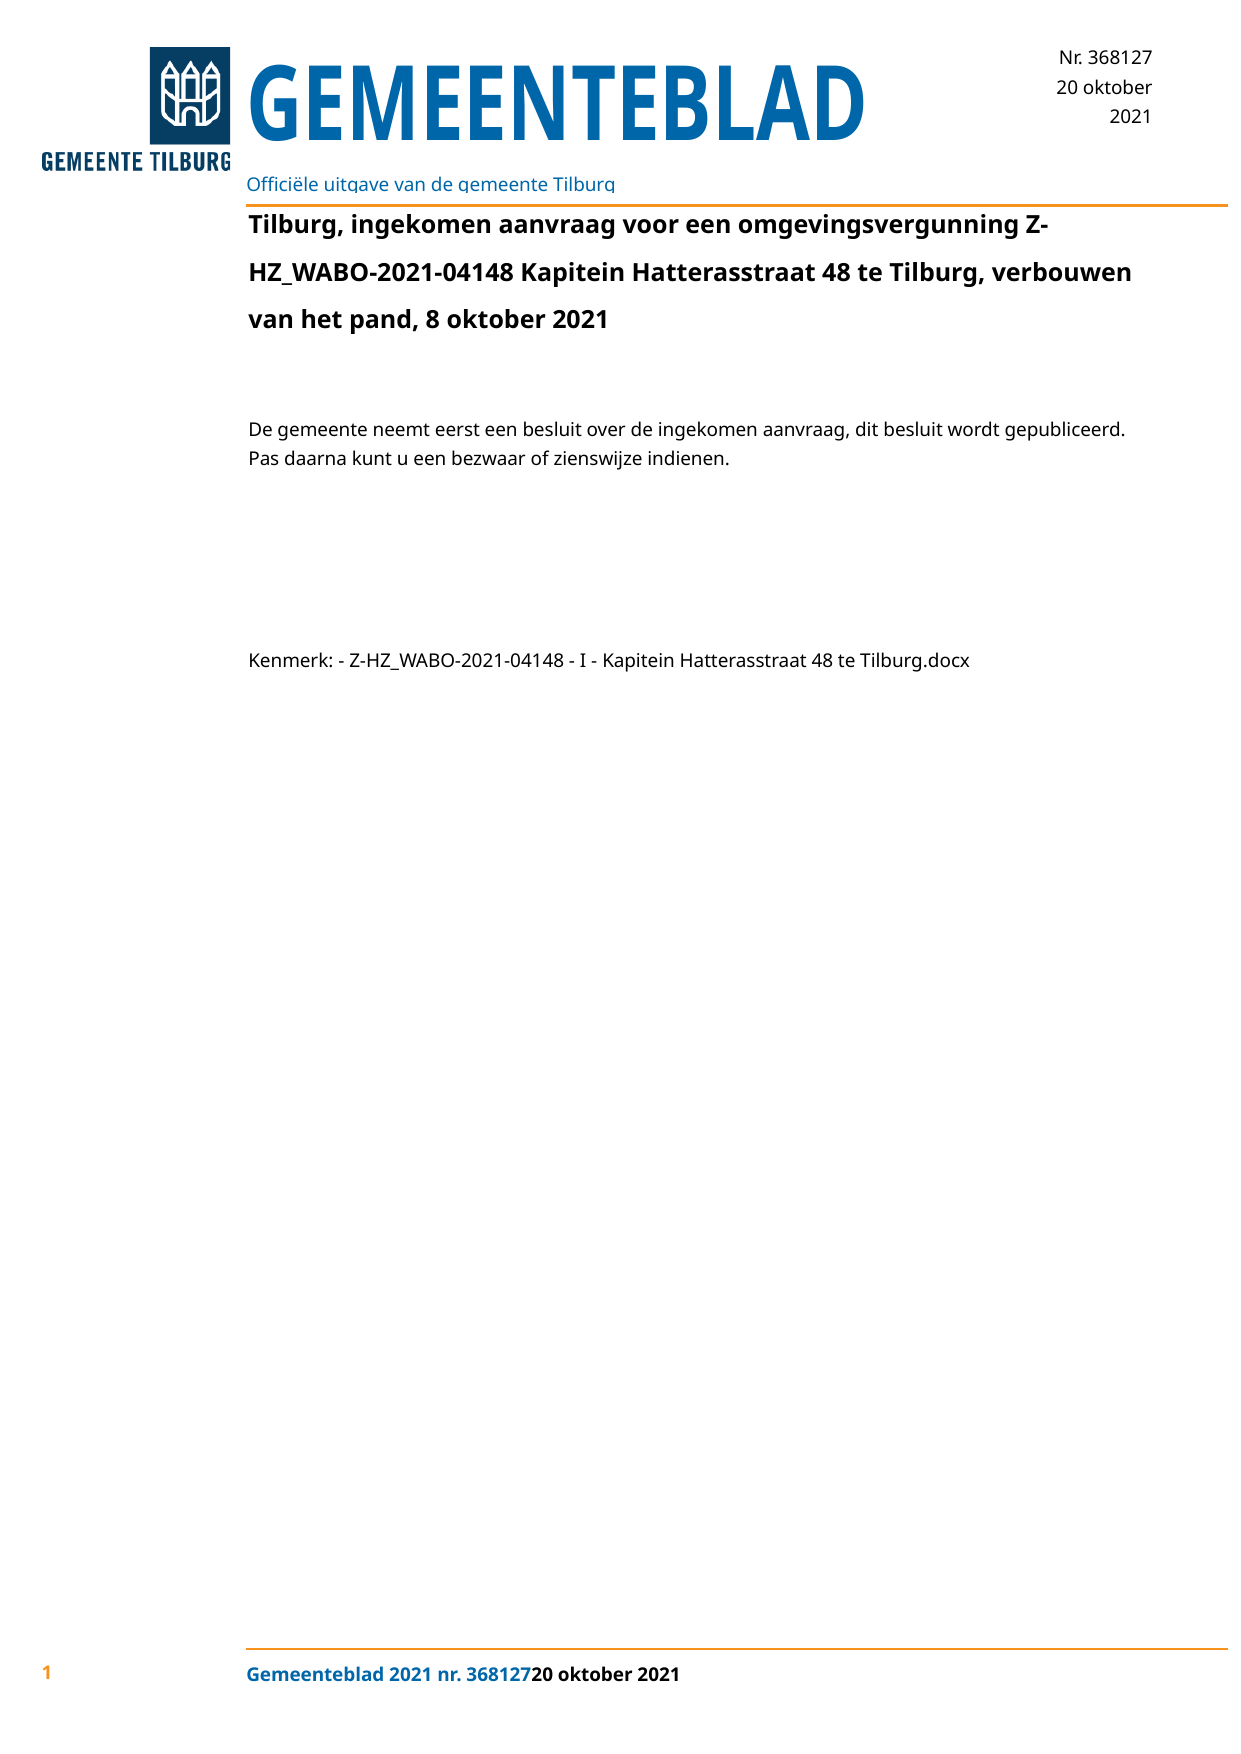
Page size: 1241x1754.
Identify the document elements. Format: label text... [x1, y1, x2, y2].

text De gemeente neemt eerst een besluit over de ingekomen aanvraag, dit besluit wordt gepubliceerd. Pas daarna kunt u een bezwaar of zienswijze indienen. [248, 416, 1152, 471]
picture [41, 47, 231, 172]
text Kenmerk: - Z-HZ_WABO-2021-04148 - I - Kapitein Hatterasstraat 48 te Tilburg.docx [248, 647, 1152, 673]
text Tilburg, ingekomen aanvraag voor een omgevingsvergunning Z-HZ_WABO-2021-04148 Kapitein Hatterasstraat 48 te Tilburg, verbouwen van het pand, 8 oktober 2021 [248, 207, 1152, 336]
